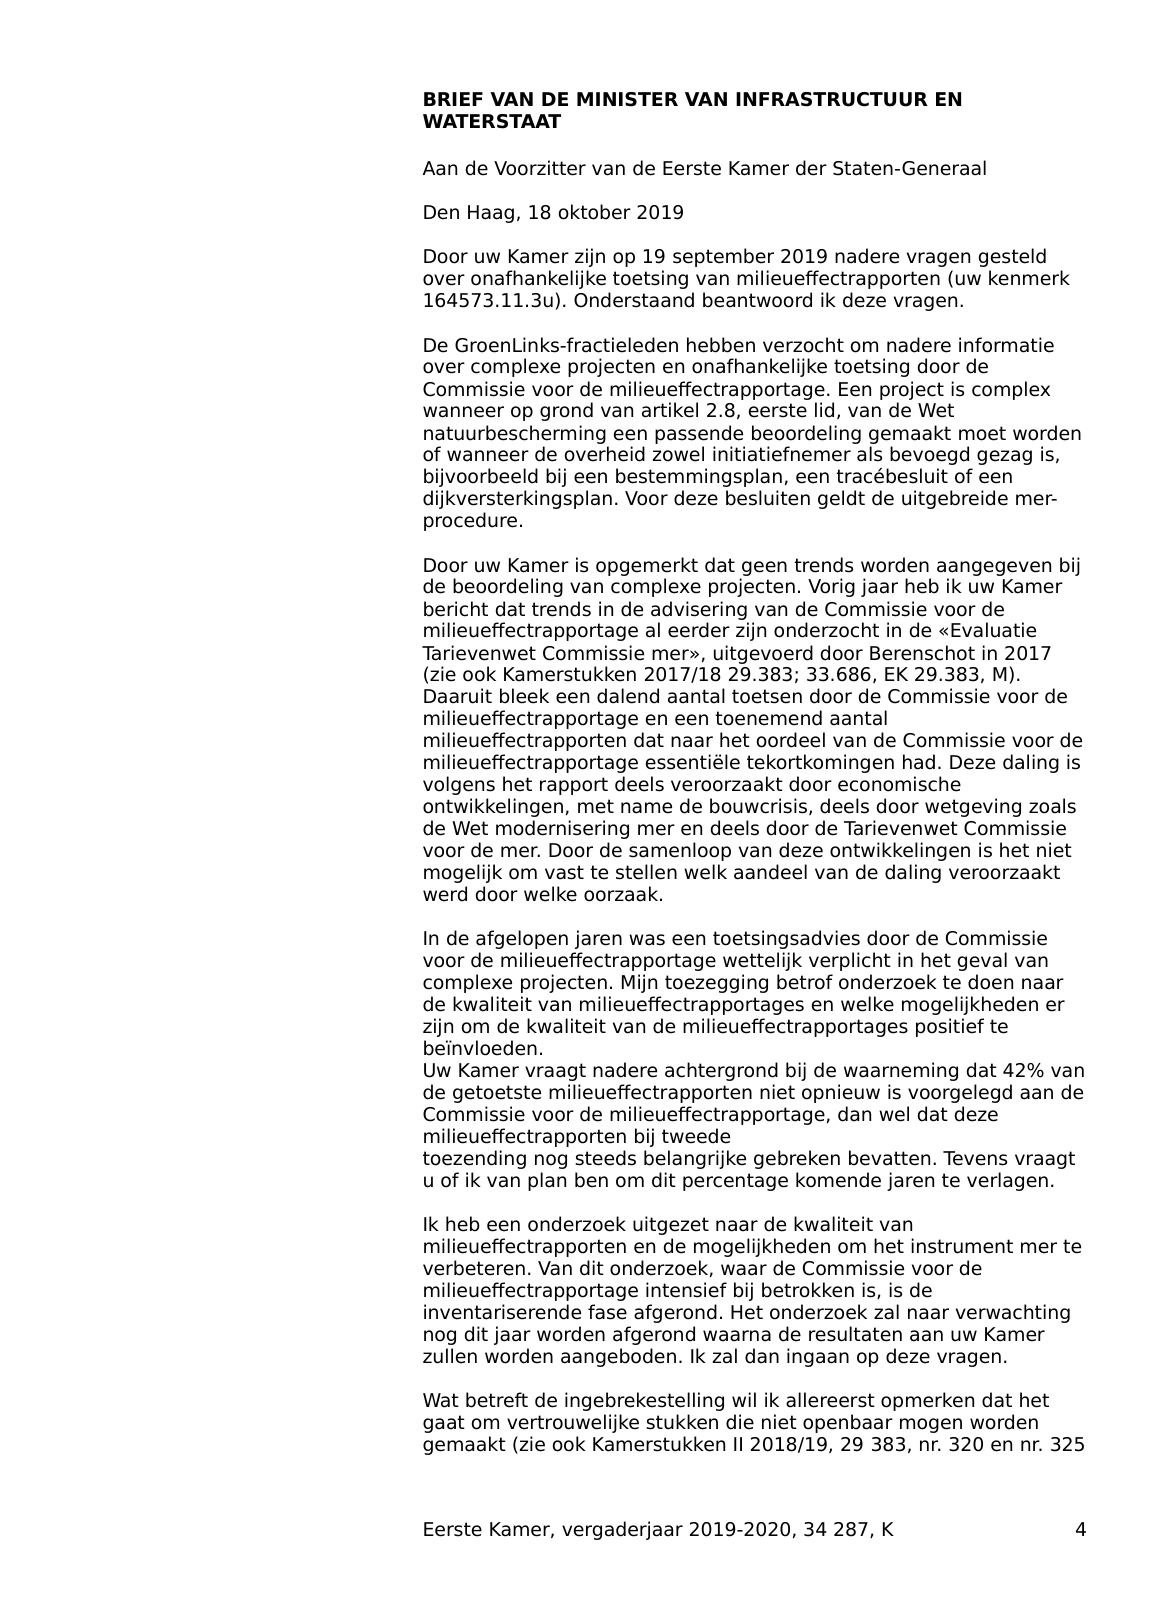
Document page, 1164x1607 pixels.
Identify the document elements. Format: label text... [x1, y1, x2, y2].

text Den Haag, 18 oktober 2019 [422, 202, 1087, 224]
text Ik heb een onderzoek uitgezet naar de kwaliteit van milieueffectrapporten en de mogelijkheden om het instrument mer te verbeteren. Van dit onderzoek, waar de Commissie voor de milieueffectrapportage intensief bij betrokken is, is de inventariserende fase afgerond. Het onderzoek zal naar verwachting nog dit jaar worden afgerond waarna de resultaten aan uw Kamer zullen worden aangeboden. Ik zal dan ingaan op deze vragen. [422, 1214, 1087, 1368]
text Door uw Kamer is opgemerkt dat geen trends worden aangegeven bij de beoordeling van complexe projecten. Vorig jaar heb ik uw Kamer bericht dat trends in de advisering van de Commissie voor de milieueffectrapportage al eerder zijn onderzocht in de «Evaluatie Tarievenwet Commissie mer», uitgevoerd door Berenschot in 2017 (zie ook Kamerstukken 2017/18 29.383; 33.686, EK 29.383, M). Daaruit bleek een dalend aantal toetsen door de Commissie voor de milieueffectrapportage en een toenemend aantal milieueffectrapporten dat naar het oordeel van de Commissie voor de milieueffectrapportage essentiële tekortkomingen had. Deze daling is volgens het rapport deels veroorzaakt door economische ontwikkelingen, met name de bouwcrisis, deels door wetgeving zoals de Wet modernisering mer en deels door de Tarievenwet Commissie voor de mer. Door de samenloop van deze ontwikkelingen is het niet mogelijk om vast te stellen welk aandeel van de daling veroorzaakt werd door welke oorzaak. [422, 554, 1087, 906]
text toezending nog steeds belangrijke gebreken bevatten. Tevens vraagt u of ik van plan ben om dit percentage komende jaren te verlagen. [422, 1148, 1087, 1192]
text De GroenLinks-fractieleden hebben verzocht om nadere informatie over complexe projecten en onafhankelijke toetsing door de Commissie voor de milieueffectrapportage. Een project is complex wanneer op grond van artikel 2.8, eerste lid, van de Wet natuurbescherming een passende beoordeling gemaakt moet worden of wanneer de overheid zowel initiatiefnemer als bevoegd gezag is, bijvoorbeeld bij een bestemmingsplan, een tracébesluit of een dijkversterkingsplan. Voor deze besluiten geldt de uitgebreide mer-procedure. [422, 334, 1087, 532]
text Wat betreft de ingebrekestelling wil ik allereerst opmerken dat het gaat om vertrouwelijke stukken die niet openbaar mogen worden gemaakt (zie ook Kamerstukken II 2018/19, 29 383, nr. 320 en nr. 325 [422, 1390, 1087, 1456]
text Door uw Kamer zijn op 19 september 2019 nadere vragen gesteld over onafhankelijke toetsing van milieueffectrapporten (uw kenmerk 164573.11.3u). Onderstaand beantwoord ik deze vragen. [422, 246, 1087, 312]
text Aan de Voorzitter van de Eerste Kamer der Staten-Generaal [422, 158, 1087, 180]
text In de afgelopen jaren was een toetsingsadvies door de Commissie voor de milieueffectrapportage wettelijk verplicht in het geval van complexe projecten. Mijn toezegging betrof onderzoek te doen naar de kwaliteit van milieueffectrapportages en welke mogelijkheden er zijn om de kwaliteit van de milieueffectrapportages positief te beïnvloeden. [422, 928, 1087, 1060]
text Uw Kamer vraagt nadere achtergrond bij de waarneming dat 42% van de getoetste milieueffectrapporten niet opnieuw is voorgelegd aan de Commissie voor de milieueffectrapportage, dan wel dat deze milieueffectrapporten bij tweede [422, 1060, 1087, 1148]
subtitle BRIEF VAN DE MINISTER VAN INFRASTRUCTUUR EN WATERSTAAT [422, 89, 1087, 133]
